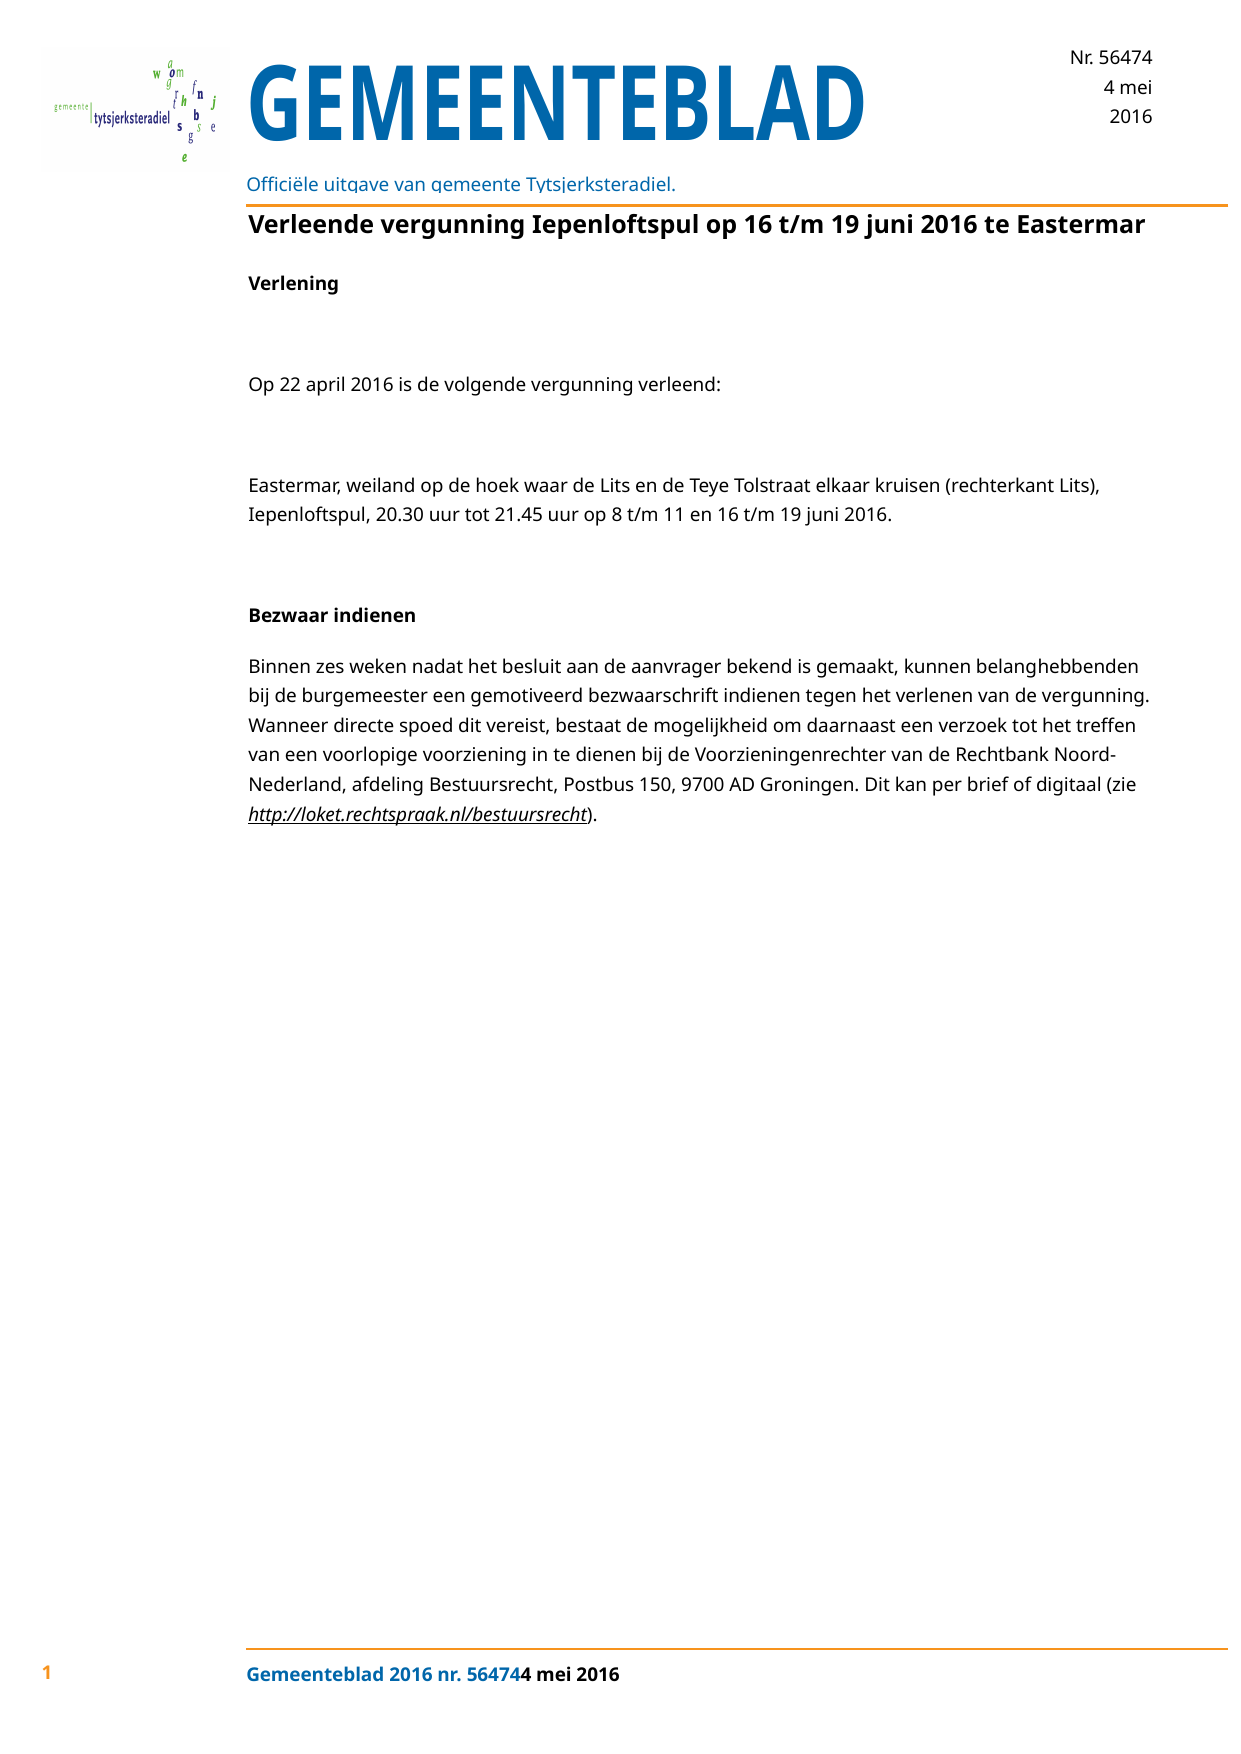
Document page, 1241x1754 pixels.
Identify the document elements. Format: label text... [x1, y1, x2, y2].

text Bezwaar indienen [248, 602, 1152, 628]
text Binnen zes weken nadat het besluit aan de aanvrager bekend is gemaakt, kunnen belang­hebbenden bij de burgemeester een gemotiveerd bezwaarschrift indienen tegen het verlenen van de ver­gunning. Wanneer directe spoed dit vereist, bestaat de mogelijkheid om daarnaast een verzoek tot het treffen van een voorlopige voorziening in te dienen bij de Voorzieningenrechter van de Rechtbank Noord-Nederland, afdeling Bestuursrecht, Postbus 150, 9700 AD Groningen. Dit kan per brief of digitaal (zie http://loket.rechtspraak.nl/bestuursrecht). [248, 653, 1152, 826]
text Op 22 april 2016 is de volgende vergunning ver­leend: [248, 371, 1152, 397]
picture [41, 47, 231, 172]
text Verlening [248, 270, 1152, 296]
text Eastermar, weiland op de hoek waar de Lits en de Teye Tolstraat elkaar kruisen (rechterkant Lits), Iepenloftspul, 20.30 uur tot 21.45 uur op 8 t/m 11 en 16 t/m 19 juni 2016. [248, 472, 1152, 527]
text Verleende vergunning Iepenloftspul op 16 t/m 19 juni 2016 te Eastermar [248, 207, 1152, 241]
